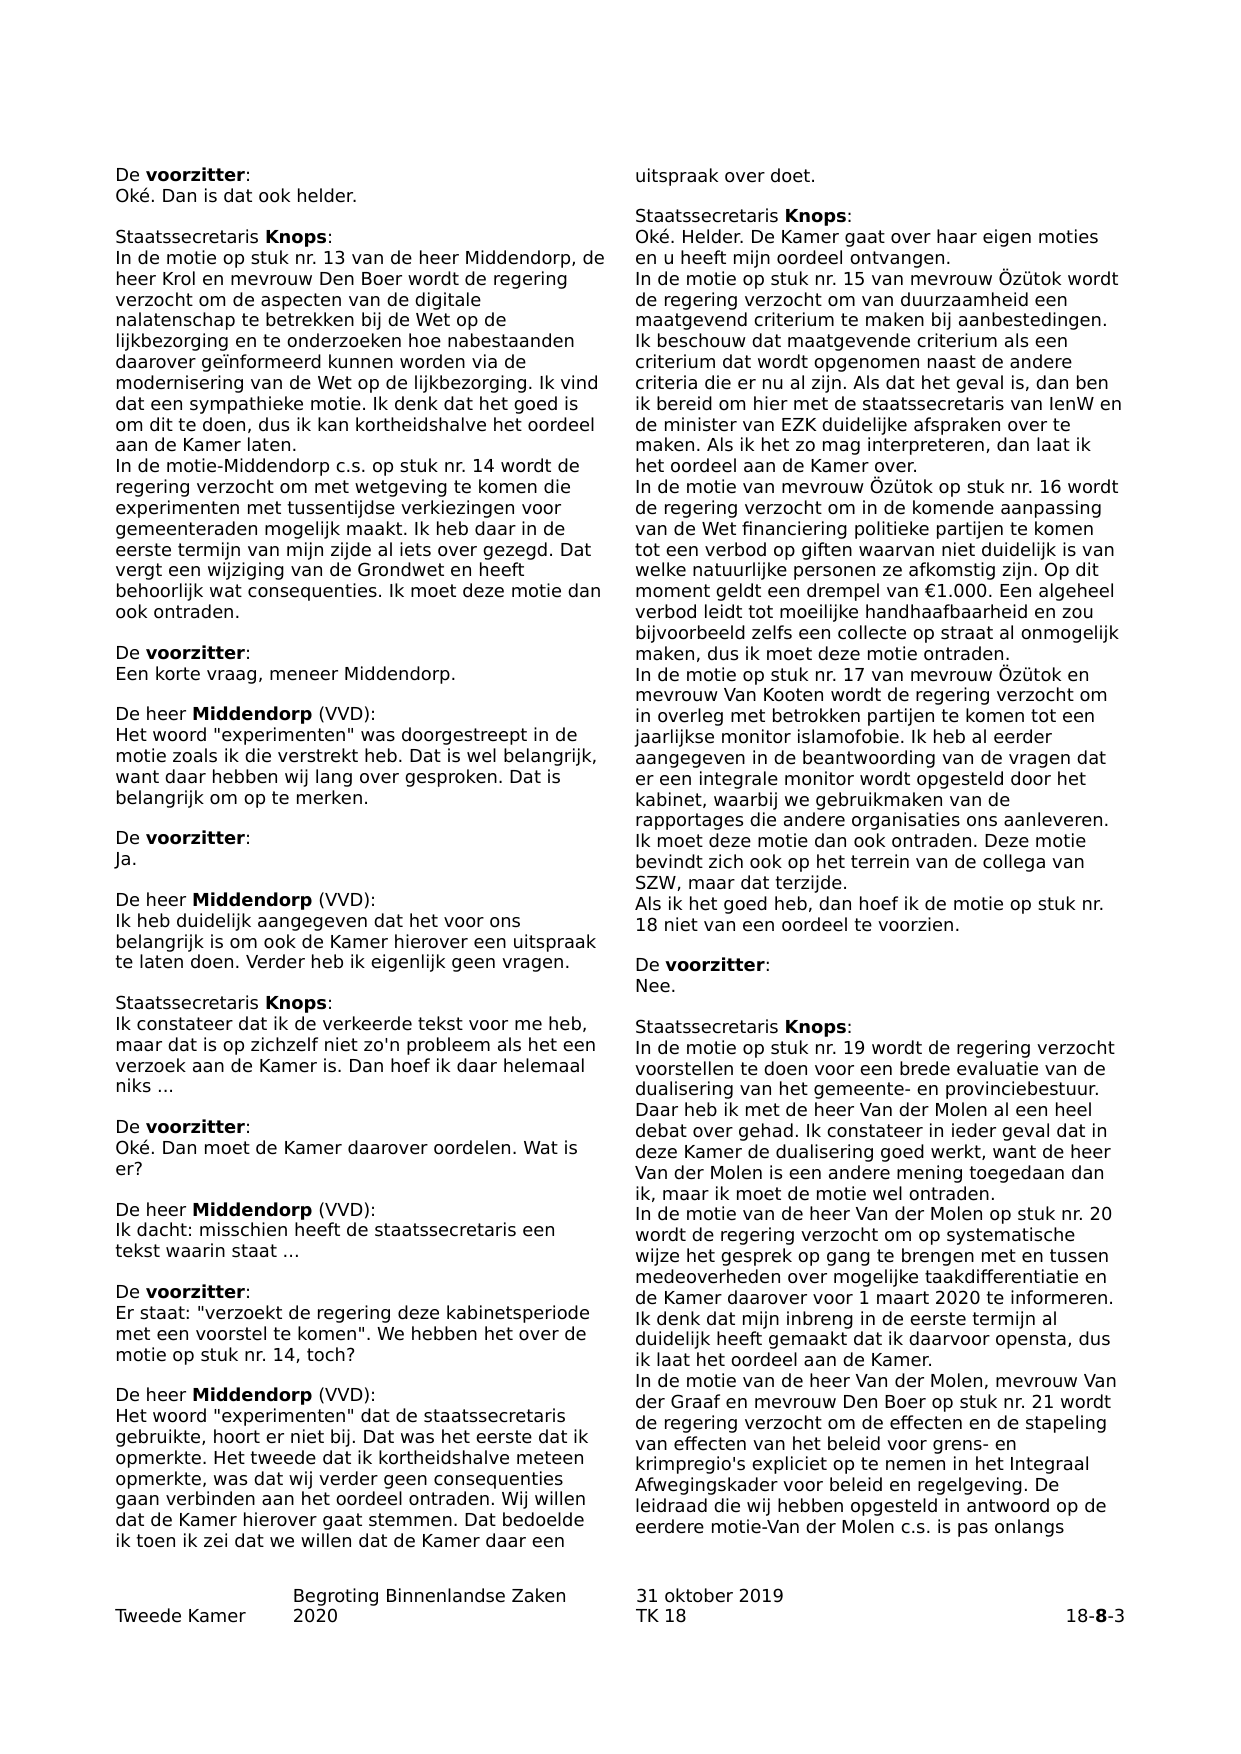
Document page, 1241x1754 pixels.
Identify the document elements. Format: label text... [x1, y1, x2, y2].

text De heer Middendorp (VVD): [115, 1385, 605, 1406]
text Oké. Dan moet de Kamer daarover oordelen. Wat is er? [115, 1138, 605, 1179]
text Staatssecretaris Knops: [115, 993, 605, 1014]
text Staatssecretaris Knops: [635, 1017, 1125, 1037]
text Een korte vraag, meneer Middendorp. [115, 663, 605, 684]
text Staatssecretaris Knops: [635, 206, 1125, 227]
text De voorzitter: [115, 165, 605, 186]
text In de motie op stuk nr. 13 van de heer Middendorp, de heer Krol en mevrouw Den Boer wordt de regering verzocht om de aspecten van de digitale nalatenschap te betrekken bij de Wet op de lijkbezorging en te onderzoeken hoe nabestaanden daarover geïnformeerd kunnen worden via de modernisering van de Wet op de lijkbezorging. Ik vind dat een sympathieke motie. Ik denk dat het goed is om dit te doen, dus ik kan kortheidshalve het oordeel aan de Kamer laten. [115, 248, 605, 456]
text Ik heb duidelijk aangegeven dat het voor ons belangrijk is om ook de Kamer hierover een uitspraak te laten doen. Verder heb ik eigenlijk geen vragen. [115, 911, 605, 973]
text Ik dacht: misschien heeft de staatssecretaris een tekst waarin staat ... [115, 1220, 605, 1262]
text uitspraak over doet. [635, 165, 1125, 186]
text Ja. [115, 849, 605, 870]
text De heer Middendorp (VVD): [115, 704, 605, 725]
text Staatssecretaris Knops: [115, 227, 605, 248]
text In de motie op stuk nr. 19 wordt de regering verzocht voorstellen te doen voor een brede evaluatie van de dualisering van het gemeente- en provinciebestuur. Daar heb ik met de heer Van der Molen al een heel debat over gehad. Ik constateer in ieder geval dat in deze Kamer de dualisering goed werkt, want de heer Van der Molen is een andere mening toegedaan dan ik, maar ik moet de motie wel ontraden. [635, 1037, 1125, 1204]
text Nee. [635, 976, 1125, 997]
text In de motie op stuk nr. 15 van mevrouw Özütok wordt de regering verzocht om van duurzaamheid een maatgevend criterium te maken bij aanbestedingen. Ik beschouw dat maatgevende criterium als een criterium dat wordt opgenomen naast de andere criteria die er nu al zijn. Als dat het geval is, dan ben ik bereid om hier met de staatssecretaris van IenW en de minister van EZK duidelijke afspraken over te maken. Als ik het zo mag interpreteren, dan laat ik het oordeel aan de Kamer over. [635, 268, 1125, 477]
text De voorzitter: [115, 828, 605, 849]
text In de motie-Middendorp c.s. op stuk nr. 14 wordt de regering verzocht om met wetgeving te komen die experimenten met tussentijdse verkiezingen voor gemeenteraden mogelijk maakt. Ik heb daar in de eerste termijn van mijn zijde al iets over gezegd. Dat vergt een wijziging van de Grondwet en heeft behoorlijk wat consequenties. Ik moet deze motie dan ook ontraden. [115, 456, 605, 623]
text De voorzitter: [635, 955, 1125, 976]
text In de motie op stuk nr. 17 van mevrouw Özütok en mevrouw Van Kooten wordt de regering verzocht om in overleg met betrokken partijen te komen tot een jaarlijkse monitor islamofobie. Ik heb al eerder aangegeven in de beantwoording van de vragen dat er een integrale monitor wordt opgesteld door het kabinet, waarbij we gebruikmaken van de rapportages die andere organisaties ons aanleveren. Ik moet deze motie dan ook ontraden. Deze motie bevindt zich ook op het terrein van de collega van SZW, maar dat terzijde. [635, 664, 1125, 893]
text In de motie van de heer Van der Molen op stuk nr. 20 wordt de regering verzocht om op systematische wijze het gesprek op gang te brengen met en tussen medeoverheden over mogelijke taakdifferentiatie en de Kamer daarover voor 1 maart 2020 te informeren. Ik denk dat mijn inbreng in de eerste termijn al duidelijk heeft gemaakt dat ik daarvoor opensta, dus ik laat het oordeel aan de Kamer. [635, 1204, 1125, 1371]
text De heer Middendorp (VVD): [115, 890, 605, 911]
text De voorzitter: [115, 1282, 605, 1303]
text In de motie van mevrouw Özütok op stuk nr. 16 wordt de regering verzocht om in de komende aanpassing van de Wet financiering politieke partijen te komen tot een verbod op giften waarvan niet duidelijk is van welke natuurlijke personen ze afkomstig zijn. Op dit moment geldt een drempel van €1.000. Een algeheel verbod leidt tot moeilijke handhaafbaarheid en zou bijvoorbeeld zelfs een collecte op straat al onmogelijk maken, dus ik moet deze motie ontraden. [635, 477, 1125, 664]
text Ik constateer dat ik de verkeerde tekst voor me heb, maar dat is op zichzelf niet zo'n probleem als het een verzoek aan de Kamer is. Dan hoef ik daar helemaal niks ... [115, 1014, 605, 1097]
text De voorzitter: [115, 643, 605, 663]
text De voorzitter: [115, 1117, 605, 1138]
text Het woord "experimenten" dat de staatssecretaris gebruikte, hoort er niet bij. Dat was het eerste dat ik opmerkte. Het tweede dat ik kortheidshalve meteen opmerkte, was dat wij verder geen consequenties gaan verbinden aan het oordeel ontraden. Wij willen dat de Kamer hierover gaat stemmen. Dat bedoelde ik toen ik zei dat we willen dat de Kamer daar een [115, 1406, 605, 1552]
text Er staat: "verzoekt de regering deze kabinetsperiode met een voorstel te komen". We hebben het over de motie op stuk nr. 14, toch? [115, 1303, 605, 1365]
text Oké. Dan is dat ook helder. [115, 186, 605, 207]
text Het woord "experimenten" was doorgestreept in de motie zoals ik die verstrekt heb. Dat is wel belangrijk, want daar hebben wij lang over gesproken. Dat is belangrijk om op te merken. [115, 725, 605, 808]
text Als ik het goed heb, dan hoef ik de motie op stuk nr. 18 niet van een oordeel te voorzien. [635, 893, 1125, 935]
text De heer Middendorp (VVD): [115, 1199, 605, 1220]
text In de motie van de heer Van der Molen, mevrouw Van der Graaf en mevrouw Den Boer op stuk nr. 21 wordt de regering verzocht om de effecten en de stapeling van effecten van het beleid voor grens- en krimpregio's expliciet op te nemen in het Integraal Afwegingskader voor beleid en regelgeving. De leidraad die wij hebben opgesteld in antwoord op de eerdere motie-Van der Molen c.s. is pas onlangs [635, 1371, 1125, 1537]
text Oké. Helder. De Kamer gaat over haar eigen moties en u heeft mijn oordeel ontvangen. [635, 227, 1125, 268]
